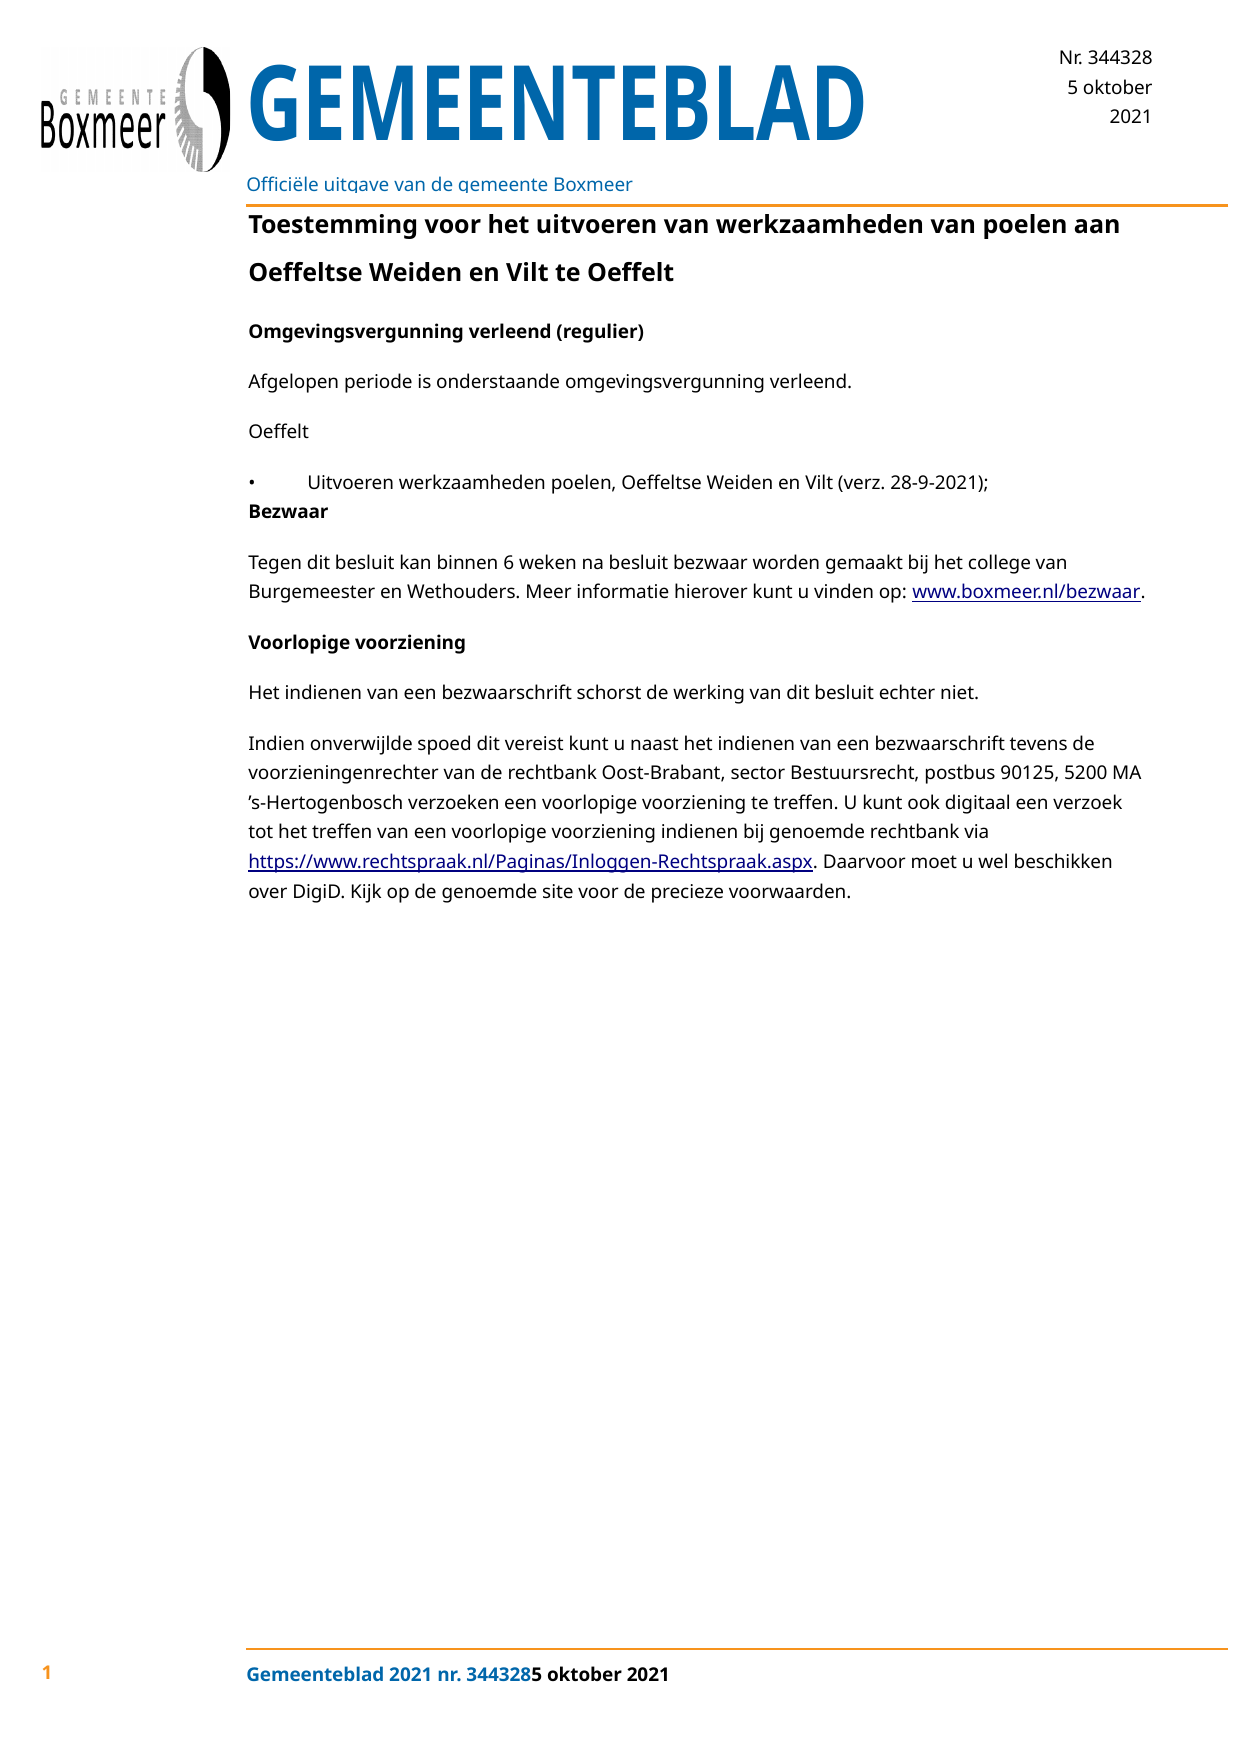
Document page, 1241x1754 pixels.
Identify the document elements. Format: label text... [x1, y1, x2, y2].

list Uitvoeren werkzaamheden poelen, Oeffeltse Weiden en Vilt (verz. 28-9-2021); [248, 469, 1152, 495]
text Het indienen van een bezwaarschrift schorst de werking van dit besluit echter niet. [248, 679, 1152, 705]
text Bezwaar [248, 499, 1152, 524]
text Tegen dit besluit kan binnen 6 weken na besluit bezwaar worden gemaakt bij het college van Burgemeester en Wethouders. Meer informatie hierover kunt u vinden op: www.boxmeer.nl/bezwaar. [248, 549, 1152, 604]
text Afgelopen periode is onderstaande omgevingsvergunning verleend. [248, 368, 1152, 394]
text Voorlopige voorziening [248, 629, 1152, 655]
text Toestemming voor het uitvoeren van werkzaamheden van poelen aan Oeffeltse Weiden en Vilt te Oeffelt [248, 207, 1152, 288]
text Omgevingsvergunning verleend (regulier) [248, 318, 1152, 344]
text Indien onverwijlde spoed dit vereist kunt u naast het indienen van een bezwaarschrift tevens de voorzieningenrechter van de rechtbank Oost-Brabant, sector Bestuursrecht, postbus 90125, 5200 MA ’s-Hertogenbosch verzoeken een voorlopige voorziening te treffen. U kunt ook digitaal een verzoek tot het treffen van een voorlopige voorziening indienen bij genoemde rechtbank via https://www.rechtspraak.nl/Paginas/Inloggen-Rechtspraak.aspx. Daarvoor moet u wel beschikken over DigiD. Kijk op de genoemde site voor de precieze voorwaarden. [248, 730, 1152, 904]
text Oeffelt [248, 419, 1152, 444]
picture [41, 47, 231, 172]
